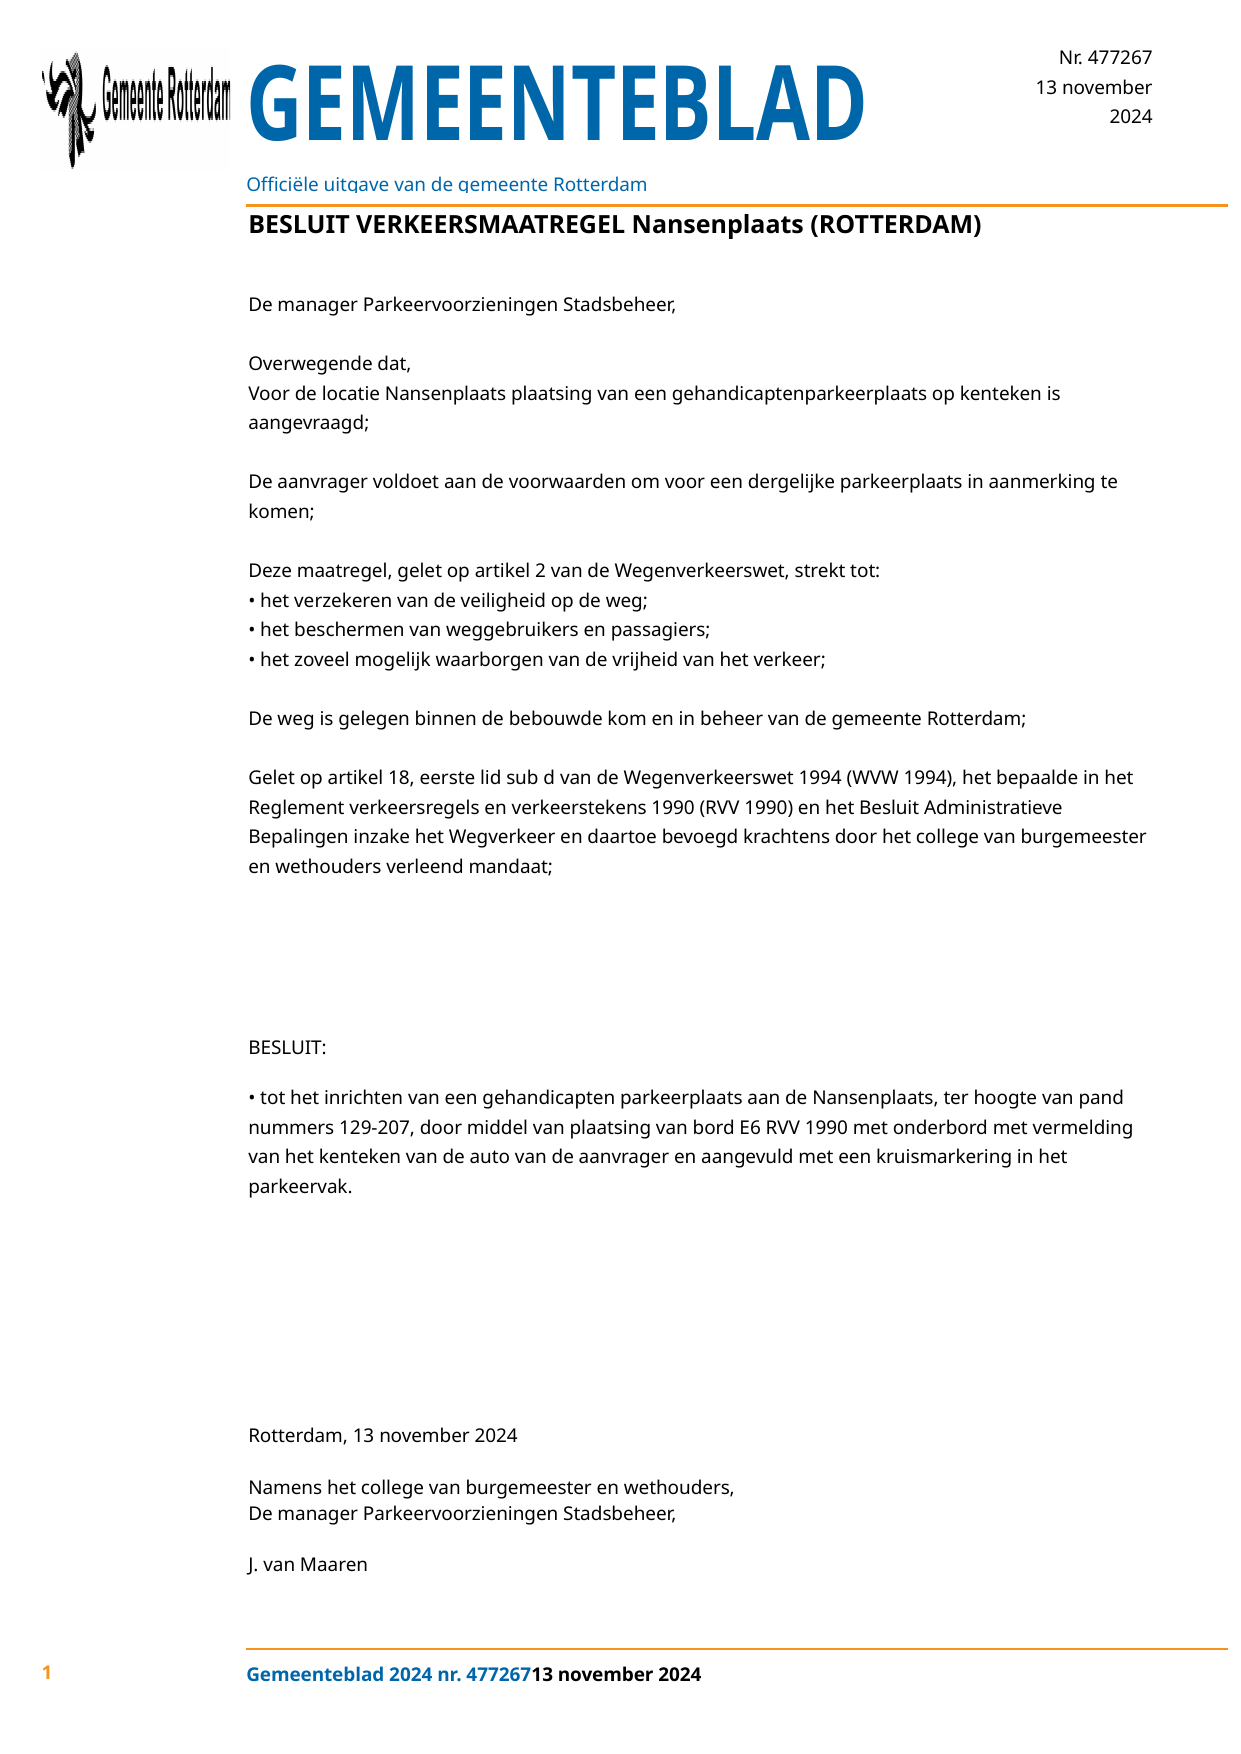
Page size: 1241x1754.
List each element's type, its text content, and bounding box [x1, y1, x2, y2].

text BESLUIT VERKEERSMAATREGEL Nansenplaats (ROTTERDAM) [248, 207, 1152, 241]
picture [41, 47, 231, 172]
text De weg is gelegen binnen de bebouwde kom en in beheer van de gemeente Rotterdam; [248, 705, 1152, 731]
text • het beschermen van weggebruikers en passagiers; [248, 616, 1152, 642]
text Gelet op artikel 18, eerste lid sub d van de Wegenverkeerswet 1994 (WVW 1994), het bepaalde in het Reglement verkeersregels en verkeerstekens 1990 (RVV 1990) en het Besluit Administratieve Bepalingen inzake het Wegverkeer en daartoe bevoegd krachtens door het college van burgemeester en wethouders verleend mandaat; [248, 764, 1152, 879]
text Namens het college van burgemeester en wethouders, [248, 1474, 1152, 1500]
text • het verzekeren van de veiligheid op de weg; [248, 587, 1152, 613]
text J. van Maaren [248, 1551, 1152, 1577]
text Voor de locatie Nansenplaats plaatsing van een gehandicaptenparkeerplaats op kenteken is aangevraagd; [248, 380, 1152, 435]
text BESLUIT: [248, 1034, 1152, 1060]
text Overwegende dat, [248, 350, 1152, 376]
text Deze maatregel, gelet op artikel 2 van de Wegenverkeerswet, strekt tot: [248, 557, 1152, 583]
text De aanvrager voldoet aan de voorwaarden om voor een dergelijke parkeerplaats in aanmerking te komen; [248, 468, 1152, 524]
text • het zoveel mogelijk waarborgen van de vrijheid van het verkeer; [248, 646, 1152, 672]
text De manager Parkeervoorzieningen Stadsbeheer, [248, 1500, 1152, 1526]
text Rotterdam, 13 november 2024 [248, 1423, 1152, 1448]
text • tot het inrichten van een gehandicapten parkeerplaats aan de Nansenplaats, ter hoogte van pand nummers 129-207, door middel van plaatsing van bord E6 RVV 1990 met onderbord met vermelding van het kenteken van de auto van de aanvrager en aangevuld met een kruismarkering in het parkeervak. [248, 1084, 1152, 1199]
text De manager Parkeervoorzieningen Stadsbeheer, [248, 291, 1152, 317]
